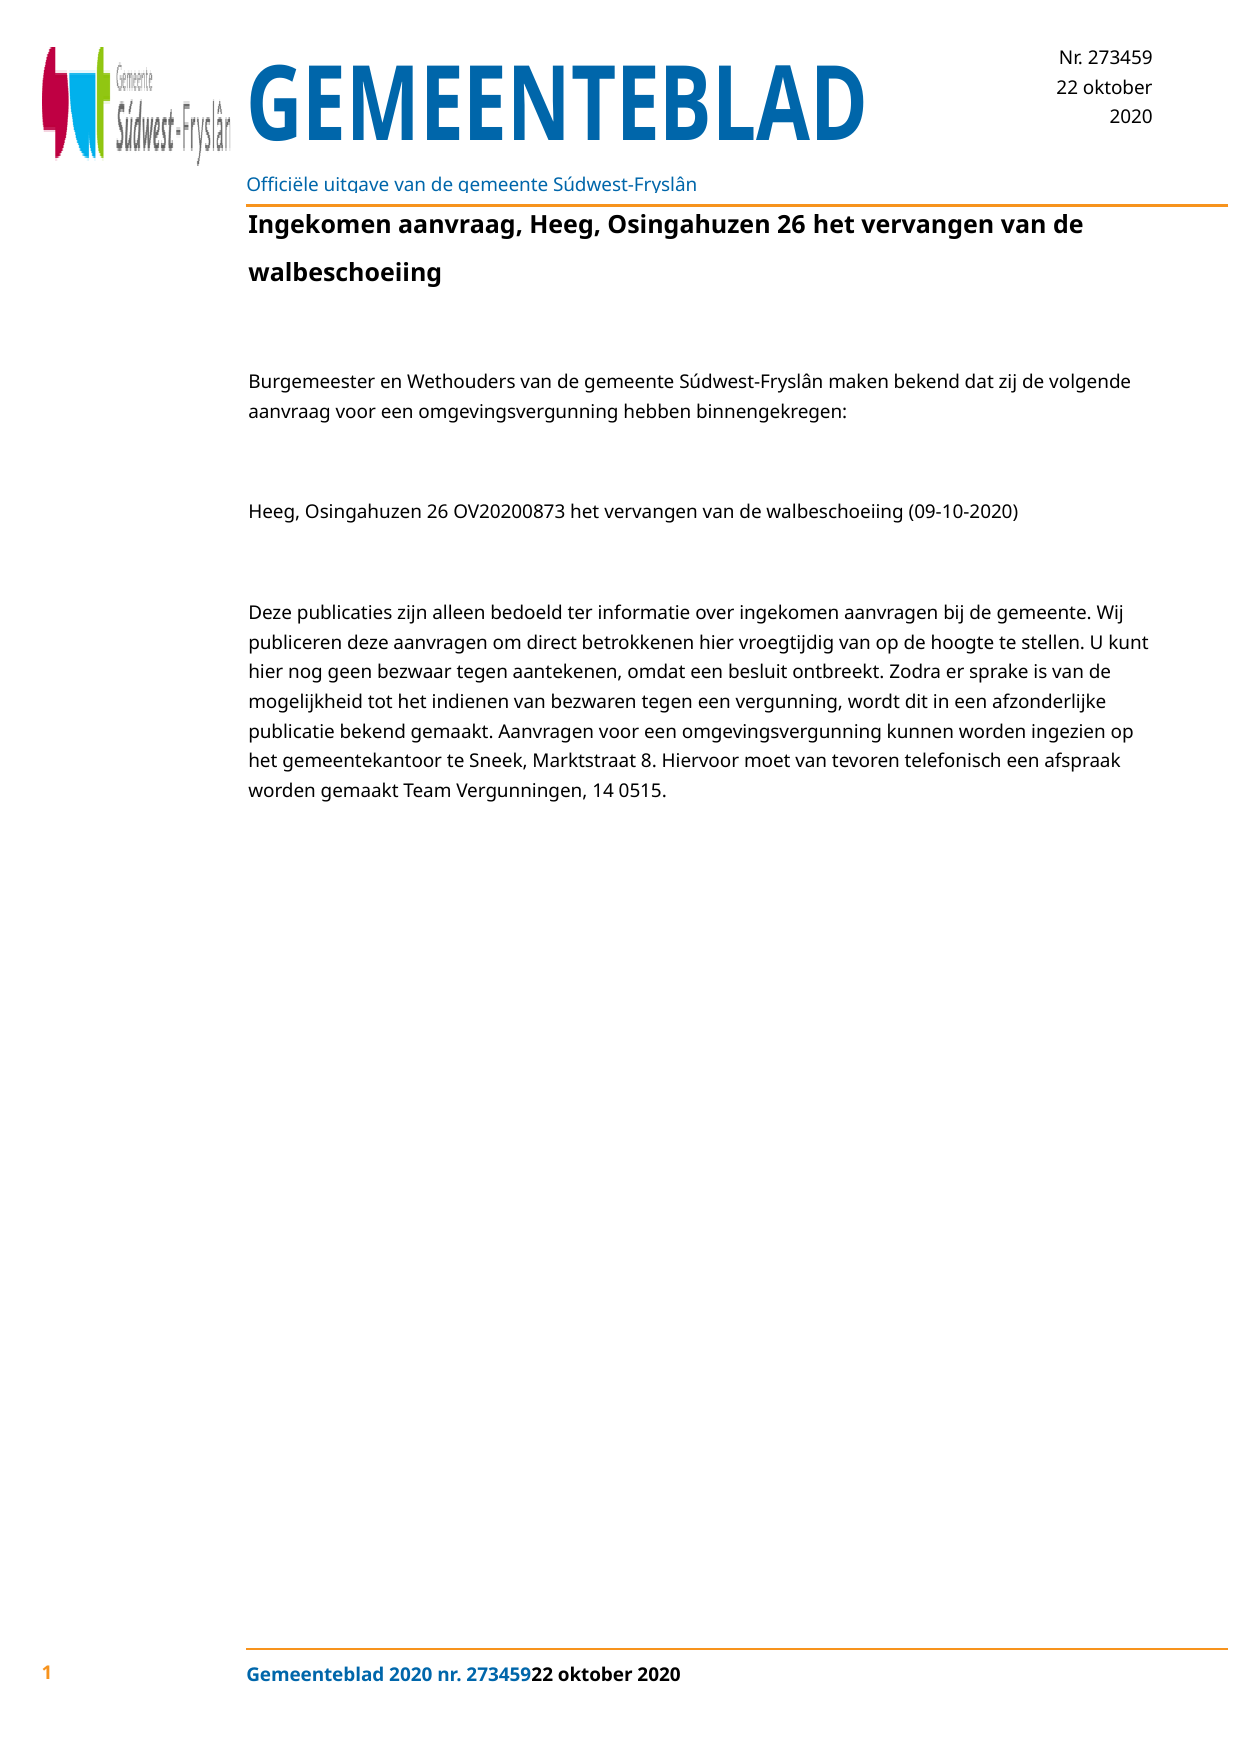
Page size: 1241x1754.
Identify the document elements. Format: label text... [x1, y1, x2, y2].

text Heeg, Osingahuzen 26 OV20200873 het vervangen van de walbeschoeiing (09-10-2020) [248, 499, 1152, 524]
text Ingekomen aanvraag, Heeg, Osingahuzen 26 het vervangen van de walbeschoeiing [248, 207, 1152, 288]
text Burgemeester en Wethouders van de gemeente Súdwest-Fryslân maken bekend dat zij de volgende aanvraag voor een omgevingsvergunning hebben binnengekregen: [248, 368, 1152, 424]
text Deze publicaties zijn alleen bedoeld ter informatie over ingekomen aanvragen bij de gemeente. Wij publiceren deze aanvragen om direct betrokkenen hier vroegtijdig van op de hoogte te stellen. U kunt hier nog geen bezwaar tegen aantekenen, omdat een besluit ontbreekt. Zodra er sprake is van de mogelijkheid tot het indienen van bezwaren tegen een vergunning, wordt dit in een afzonderlijke publicatie bekend gemaakt. Aanvragen voor een omgevingsvergunning kunnen worden ingezien op het gemeentekantoor te Sneek, Marktstraat 8. Hiervoor moet van tevoren telefonisch een afspraak worden gemaakt Team Vergunningen, 14 0515. [248, 599, 1152, 803]
picture [41, 47, 231, 172]
